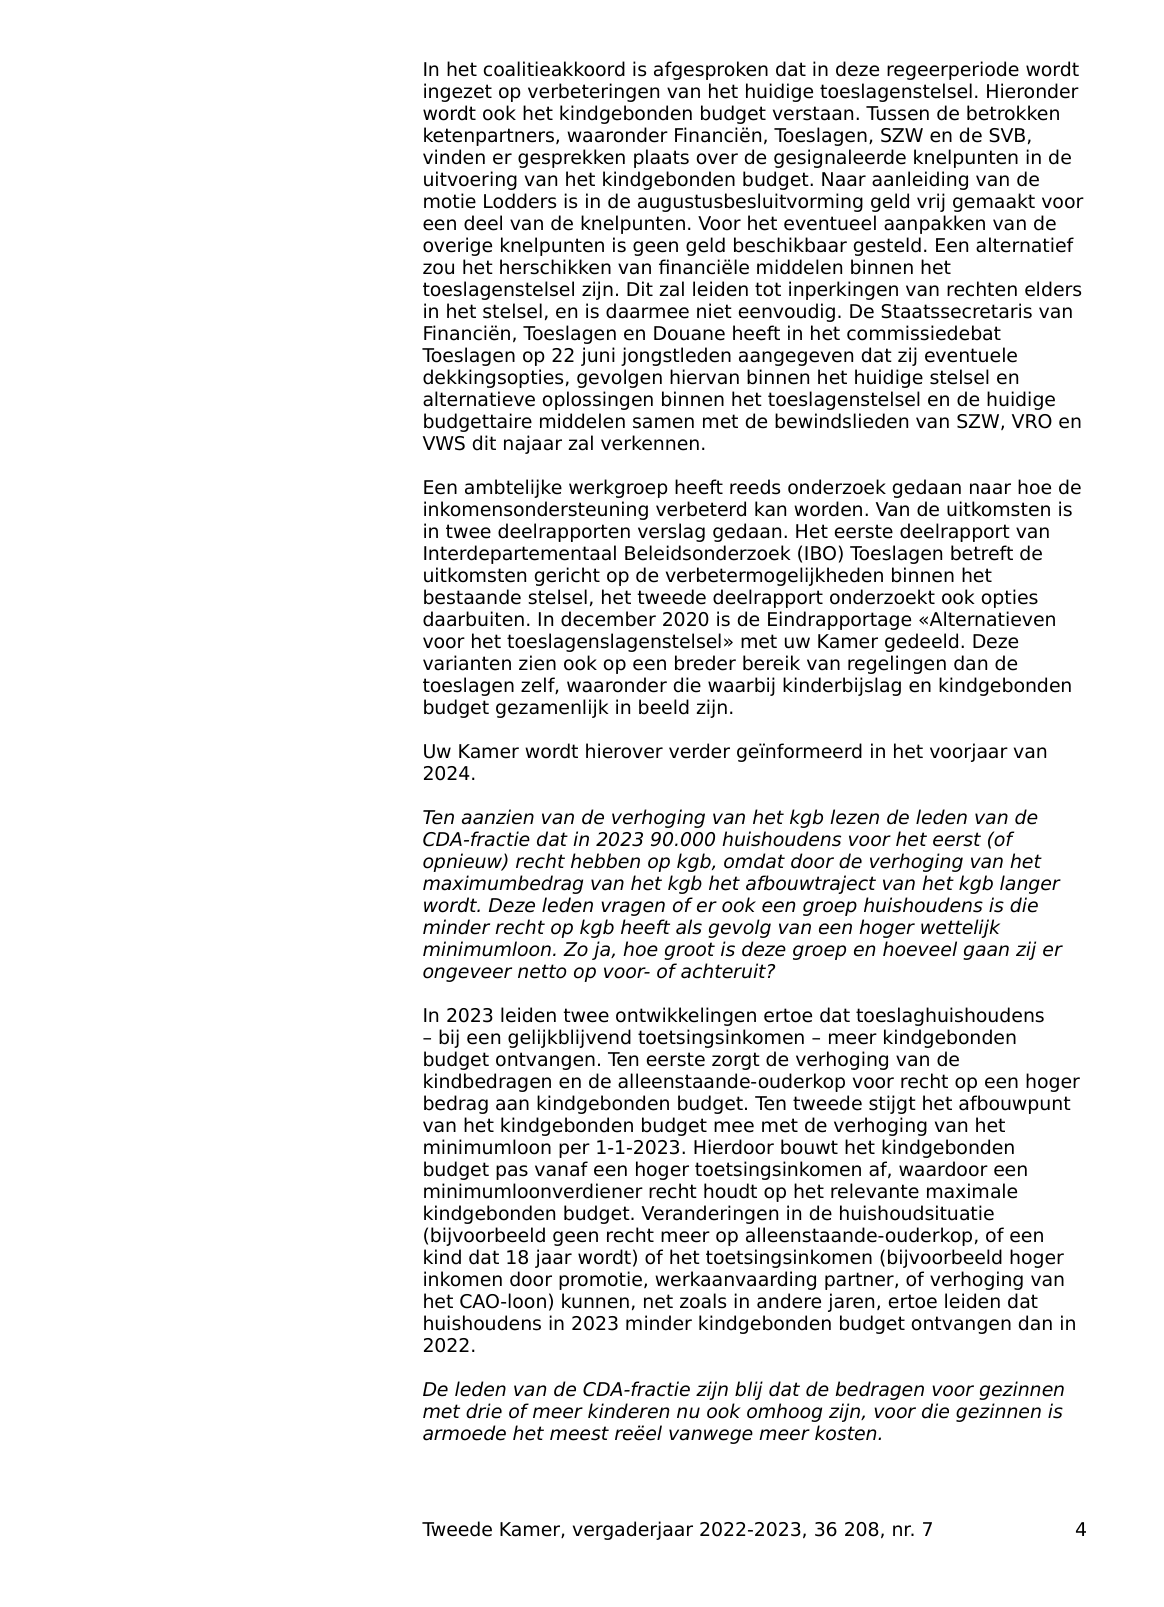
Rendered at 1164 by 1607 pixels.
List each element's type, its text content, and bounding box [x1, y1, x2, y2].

text Ten aanzien van de verhoging van het kgb lezen de leden van de CDA-fractie dat in 2023 90.000 huishoudens voor het eerst (of opnieuw) recht hebben op kgb, omdat door de verhoging van het maximumbedrag van het kgb het afbouwtraject van het kgb langer wordt. Deze leden vragen of er ook een groep huishoudens is die minder recht op kgb heeft als gevolg van een hoger wettelijk minimumloon. Zo ja, hoe groot is deze groep en hoeveel gaan zij er ongeveer netto op voor- of achteruit? [422, 807, 1087, 983]
text In het coalitieakkoord is afgesproken dat in deze regeerperiode wordt ingezet op verbeteringen van het huidige toeslagenstelsel. Hieronder wordt ook het kindgebonden budget verstaan. Tussen de betrokken ketenpartners, waaronder Financiën, Toeslagen, SZW en de SVB, vinden er gesprekken plaats over de gesignaleerde knelpunten in de uitvoering van het kindgebonden budget. Naar aanleiding van de motie Lodders is in de augustusbesluitvorming geld vrij gemaakt voor een deel van de knelpunten. Voor het eventueel aanpakken van de overige knelpunten is geen geld beschikbaar gesteld. Een alternatief zou het herschikken van financiële middelen binnen het toeslagenstelsel zijn. Dit zal leiden tot inperkingen van rechten elders in het stelsel, en is daarmee niet eenvoudig. De Staatssecretaris van Financiën, Toeslagen en Douane heeft in het commissiedebat Toeslagen op 22 juni jongstleden aangegeven dat zij eventuele dekkingsopties, gevolgen hiervan binnen het huidige stelsel en alternatieve oplossingen binnen het toeslagenstelsel en de huidige budgettaire middelen samen met de bewindslieden van SZW, VRO en VWS dit najaar zal verkennen. [422, 59, 1087, 455]
text In 2023 leiden twee ontwikkelingen ertoe dat toeslaghuishoudens – bij een gelijkblijvend toetsingsinkomen – meer kindgebonden budget ontvangen. Ten eerste zorgt de verhoging van de kindbedragen en de alleenstaande-ouderkop voor recht op een hoger bedrag aan kindgebonden budget. Ten tweede stijgt het afbouwpunt van het kindgebonden budget mee met de verhoging van het minimumloon per 1-1-2023. Hierdoor bouwt het kindgebonden budget pas vanaf een hoger toetsingsinkomen af, waardoor een minimumloonverdiener recht houdt op het relevante maximale kindgebonden budget. Veranderingen in de huishoudsituatie (bijvoorbeeld geen recht meer op alleenstaande-ouderkop, of een kind dat 18 jaar wordt) of het toetsingsinkomen (bijvoorbeeld hoger inkomen door promotie, werkaanvaarding partner, of verhoging van het CAO-loon) kunnen, net zoals in andere jaren, ertoe leiden dat huishoudens in 2023 minder kindgebonden budget ontvangen dan in 2022. [422, 1005, 1087, 1357]
text Uw Kamer wordt hierover verder geïnformeerd in het voorjaar van 2024. [422, 741, 1087, 785]
text De leden van de CDA-fractie zijn blij dat de bedragen voor gezinnen met drie of meer kinderen nu ook omhoog zijn, voor die gezinnen is armoede het meest reëel vanwege meer kosten. [422, 1379, 1087, 1445]
text Een ambtelijke werkgroep heeft reeds onderzoek gedaan naar hoe de inkomensondersteuning verbeterd kan worden. Van de uitkomsten is in twee deelrapporten verslag gedaan. Het eerste deelrapport van Interdepartementaal Beleidsonderzoek (IBO) Toeslagen betreft de uitkomsten gericht op de verbetermogelijkheden binnen het bestaande stelsel, het tweede deelrapport onderzoekt ook opties daarbuiten. In december 2020 is de Eindrapportage «Alternatieven voor het toeslagenslagenstelsel» met uw Kamer gedeeld. Deze varianten zien ook op een breder bereik van regelingen dan de toeslagen zelf, waaronder die waarbij kinderbijslag en kindgebonden budget gezamenlijk in beeld zijn. [422, 477, 1087, 719]
